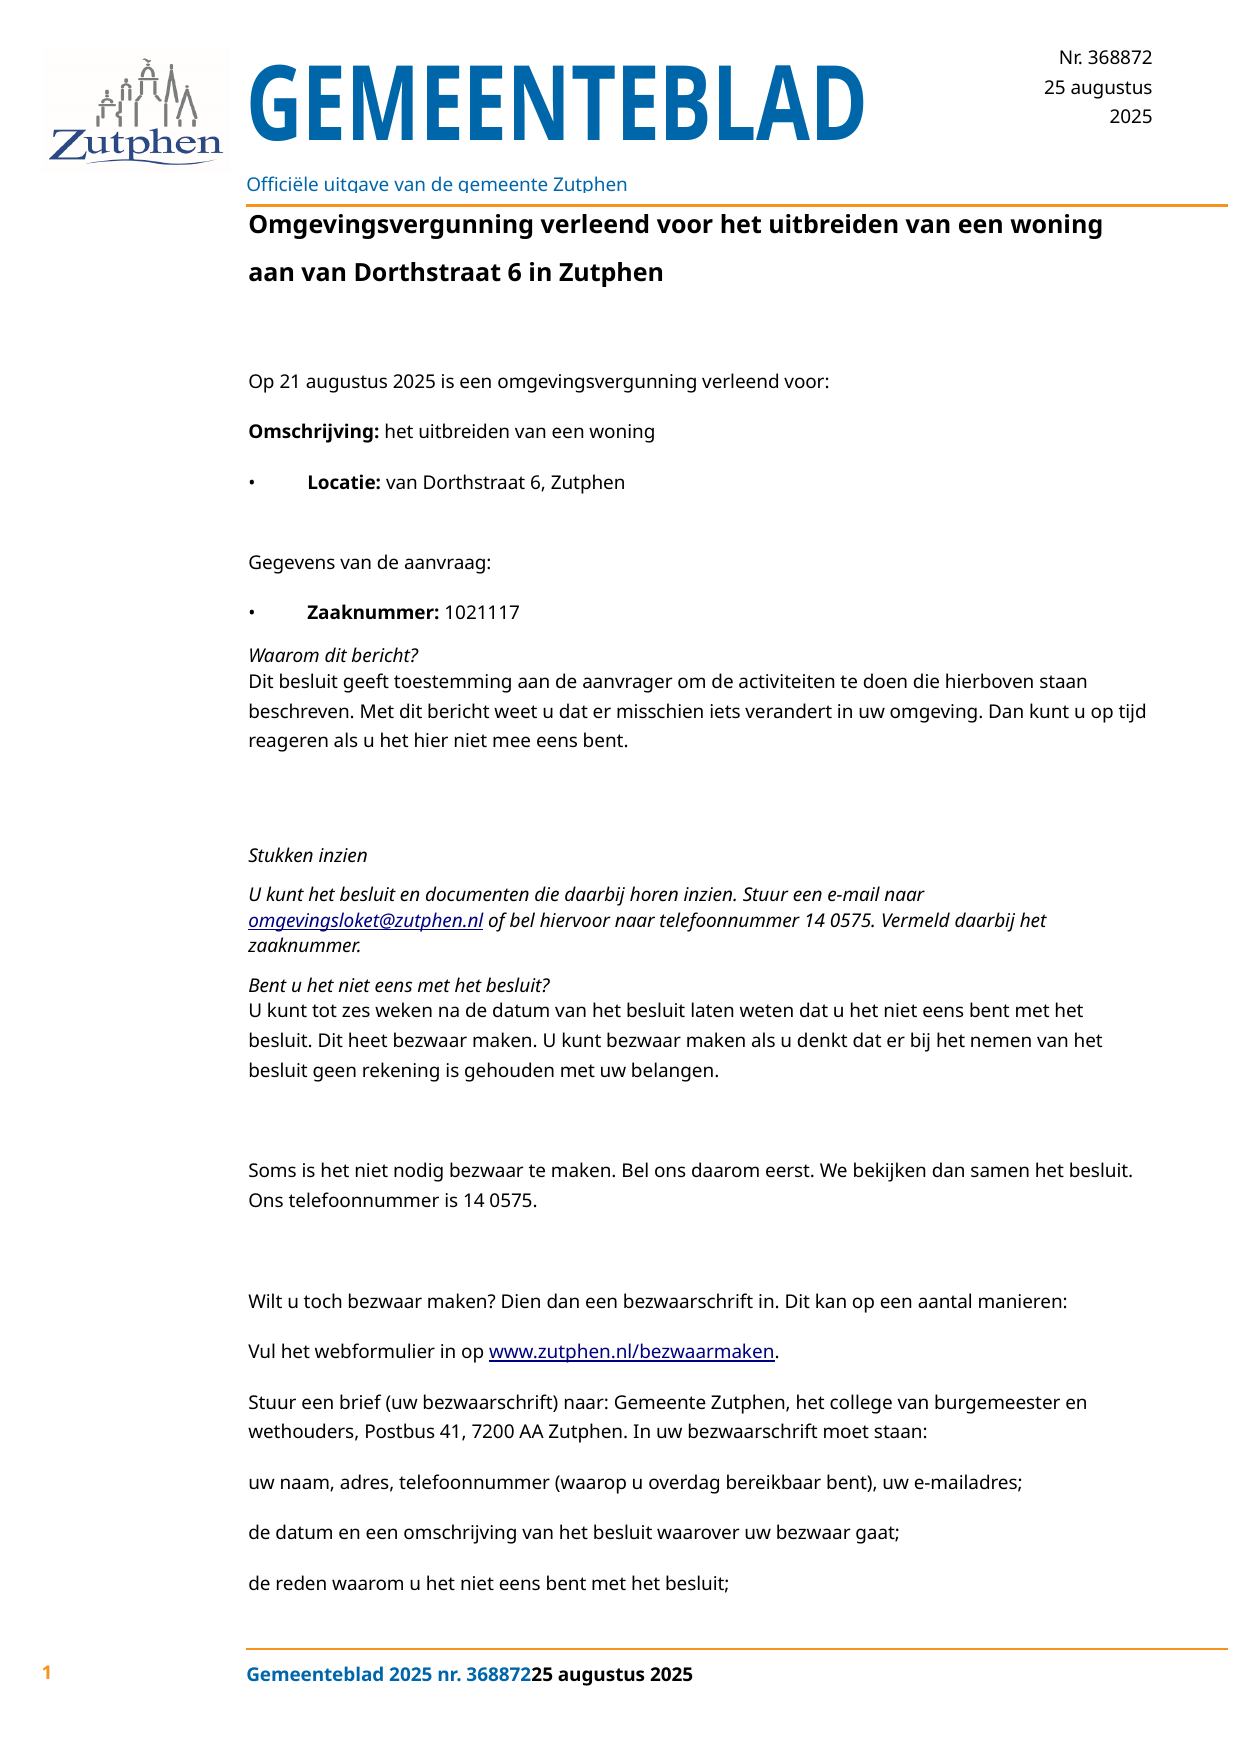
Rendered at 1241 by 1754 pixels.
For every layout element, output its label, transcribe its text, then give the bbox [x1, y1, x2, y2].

text Op 21 augustus 2025 is een omgevingsvergunning verleend voor: [248, 368, 1152, 394]
text de datum en een omschrijving van het besluit waarover uw bezwaar gaat; [248, 1519, 1152, 1545]
text Vul het webformulier in op www.zutphen.nl/bezwaarmaken. [248, 1338, 1152, 1364]
picture [41, 47, 231, 172]
list Locatie: van Dorthstraat 6, Zutphen [248, 469, 1152, 495]
text U kunt tot zes weken na de datum van het besluit laten weten dat u het niet eens bent met het besluit. Dit heet bezwaar maken. U kunt bezwaar maken als u denkt dat er bij het nemen van het besluit geen rekening is gehouden met uw belangen. [248, 998, 1152, 1083]
text Stukken inzien [248, 842, 1152, 868]
text Soms is het niet nodig bezwaar te maken. Bel ons daarom eerst. We bekijken dan samen het besluit. Ons telefoonnummer is 14 0575. [248, 1158, 1152, 1213]
text Gegevens van de aanvraag: [248, 549, 1152, 575]
text Omschrijving: het uitbreiden van een woning [248, 419, 1152, 444]
text U kunt het besluit en documenten die daarbij horen inzien. Stuur een e-mail naar omgevingsloket@zutphen.nl of bel hiervoor naar telefoonnummer 14 0575. Vermeld daarbij het zaaknummer. [248, 881, 1152, 958]
text de reden waarom u het niet eens bent met het besluit; [248, 1570, 1152, 1596]
text uw naam, adres, telefoonnummer (waarop u overdag bereikbaar bent), uw e-mailadres; [248, 1469, 1152, 1495]
text Wilt u toch bezwaar maken? Dien dan een bezwaarschrift in. Dit kan op een aantal manieren: [248, 1288, 1152, 1314]
text Stuur een brief (uw bezwaarschrift) naar: Gemeente Zutphen, het college van burgemeester en wethouders, Postbus 41, 7200 AA Zutphen. In uw bezwaarschrift moet staan: [248, 1389, 1152, 1444]
text Dit besluit geeft toestemming aan de aanvrager om de activiteiten te doen die hierboven staan beschreven. Met dit bericht weet u dat er misschien iets verandert in uw omgeving. Dan kunt u op tijd reageren als u het hier niet mee eens bent. [248, 668, 1152, 753]
list Zaaknummer: 1021117 [248, 599, 1152, 625]
text Omgevingsvergunning verleend voor het uitbreiden van een woning aan van Dorthstraat 6 in Zutphen [248, 207, 1152, 288]
text Waarom dit bericht? [248, 643, 1152, 668]
text Bent u het niet eens met het besluit? [248, 972, 1152, 998]
